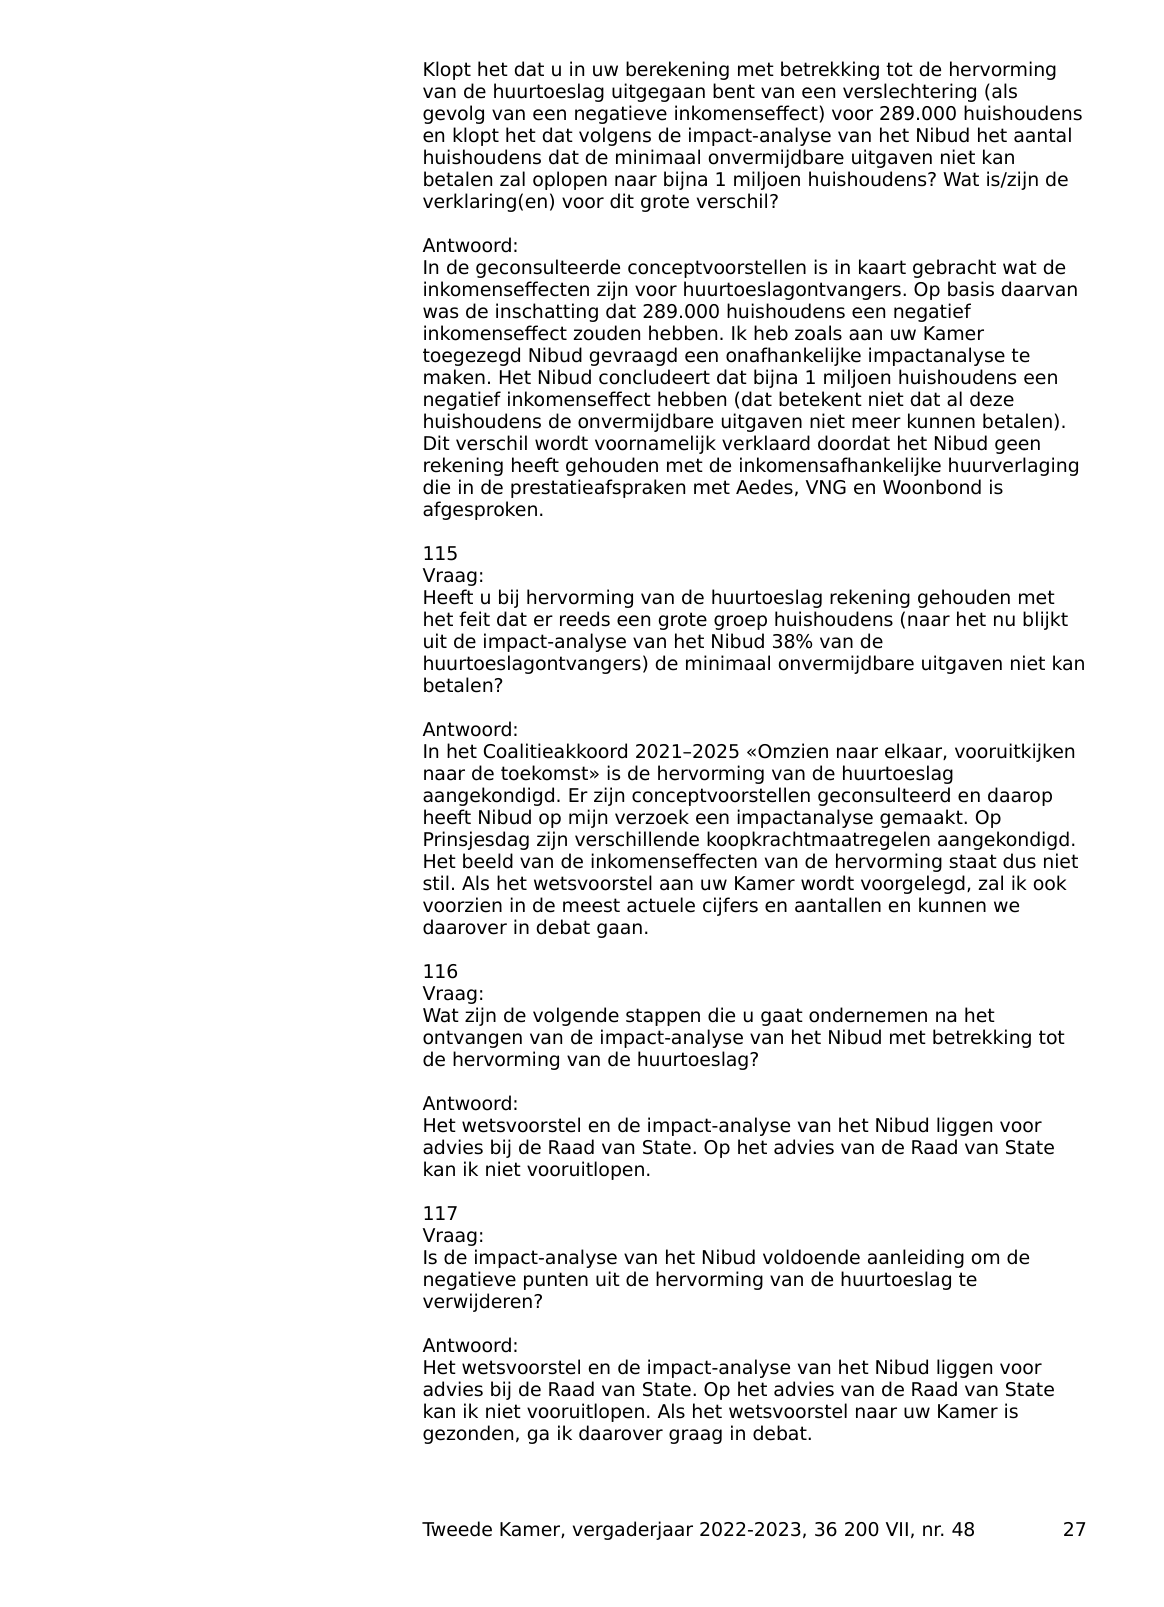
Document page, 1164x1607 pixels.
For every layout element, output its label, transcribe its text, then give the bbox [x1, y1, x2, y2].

text Antwoord: [422, 1093, 1087, 1115]
text Klopt het dat u in uw berekening met betrekking tot de hervorming van de huurtoeslag uitgegaan bent van een verslechtering (als gevolg van een negatieve inkomenseffect) voor 289.000 huishoudens en klopt het dat volgens de impact-analyse van het Nibud het aantal huishoudens dat de minimaal onvermijdbare uitgaven niet kan betalen zal oplopen naar bijna 1 miljoen huishoudens? Wat is/zijn de verklaring(en) voor dit grote verschil? [422, 59, 1087, 213]
text Antwoord: [422, 235, 1087, 257]
text Antwoord: [422, 719, 1087, 741]
text 116 [422, 961, 1087, 983]
text Het wetsvoorstel en de impact-analyse van het Nibud liggen voor advies bij de Raad van State. Op het advies van de Raad van State kan ik niet vooruitlopen. Als het wetsvoorstel naar uw Kamer is gezonden, ga ik daarover graag in debat. [422, 1357, 1087, 1445]
text Vraag: [422, 1225, 1087, 1247]
text Vraag: [422, 565, 1087, 587]
text 115 [422, 543, 1087, 565]
text In de geconsulteerde conceptvoorstellen is in kaart gebracht wat de inkomenseffecten zijn voor huurtoeslagontvangers. Op basis daarvan was de inschatting dat 289.000 huishoudens een negatief inkomenseffect zouden hebben. Ik heb zoals aan uw Kamer toegezegd Nibud gevraagd een onafhankelijke impactanalyse te maken. Het Nibud concludeert dat bijna 1 miljoen huishoudens een negatief inkomenseffect hebben (dat betekent niet dat al deze huishoudens de onvermijdbare uitgaven niet meer kunnen betalen). Dit verschil wordt voornamelijk verklaard doordat het Nibud geen rekening heeft gehouden met de inkomensafhankelijke huurverlaging die in de prestatieafspraken met Aedes, VNG en Woonbond is afgesproken. [422, 257, 1087, 521]
text Antwoord: [422, 1335, 1087, 1357]
text Wat zijn de volgende stappen die u gaat ondernemen na het ontvangen van de impact-analyse van het Nibud met betrekking tot de hervorming van de huurtoeslag? [422, 1005, 1087, 1071]
text Het wetsvoorstel en de impact-analyse van het Nibud liggen voor advies bij de Raad van State. Op het advies van de Raad van State kan ik niet vooruitlopen. [422, 1115, 1087, 1181]
text Is de impact-analyse van het Nibud voldoende aanleiding om de negatieve punten uit de hervorming van de huurtoeslag te verwijderen? [422, 1247, 1087, 1313]
text Heeft u bij hervorming van de huurtoeslag rekening gehouden met het feit dat er reeds een grote groep huishoudens (naar het nu blijkt uit de impact-analyse van het Nibud 38% van de huurtoeslagontvangers) de minimaal onvermijdbare uitgaven niet kan betalen? [422, 587, 1087, 697]
text 117 [422, 1203, 1087, 1225]
text In het Coalitieakkoord 2021–2025 «Omzien naar elkaar, vooruitkijken naar de toekomst» is de hervorming van de huurtoeslag aangekondigd. Er zijn conceptvoorstellen geconsulteerd en daarop heeft Nibud op mijn verzoek een impactanalyse gemaakt. Op Prinsjesdag zijn verschillende koopkrachtmaatregelen aangekondigd. Het beeld van de inkomenseffecten van de hervorming staat dus niet stil. Als het wetsvoorstel aan uw Kamer wordt voorgelegd, zal ik ook voorzien in de meest actuele cijfers en aantallen en kunnen we daarover in debat gaan. [422, 741, 1087, 939]
text Vraag: [422, 983, 1087, 1005]
